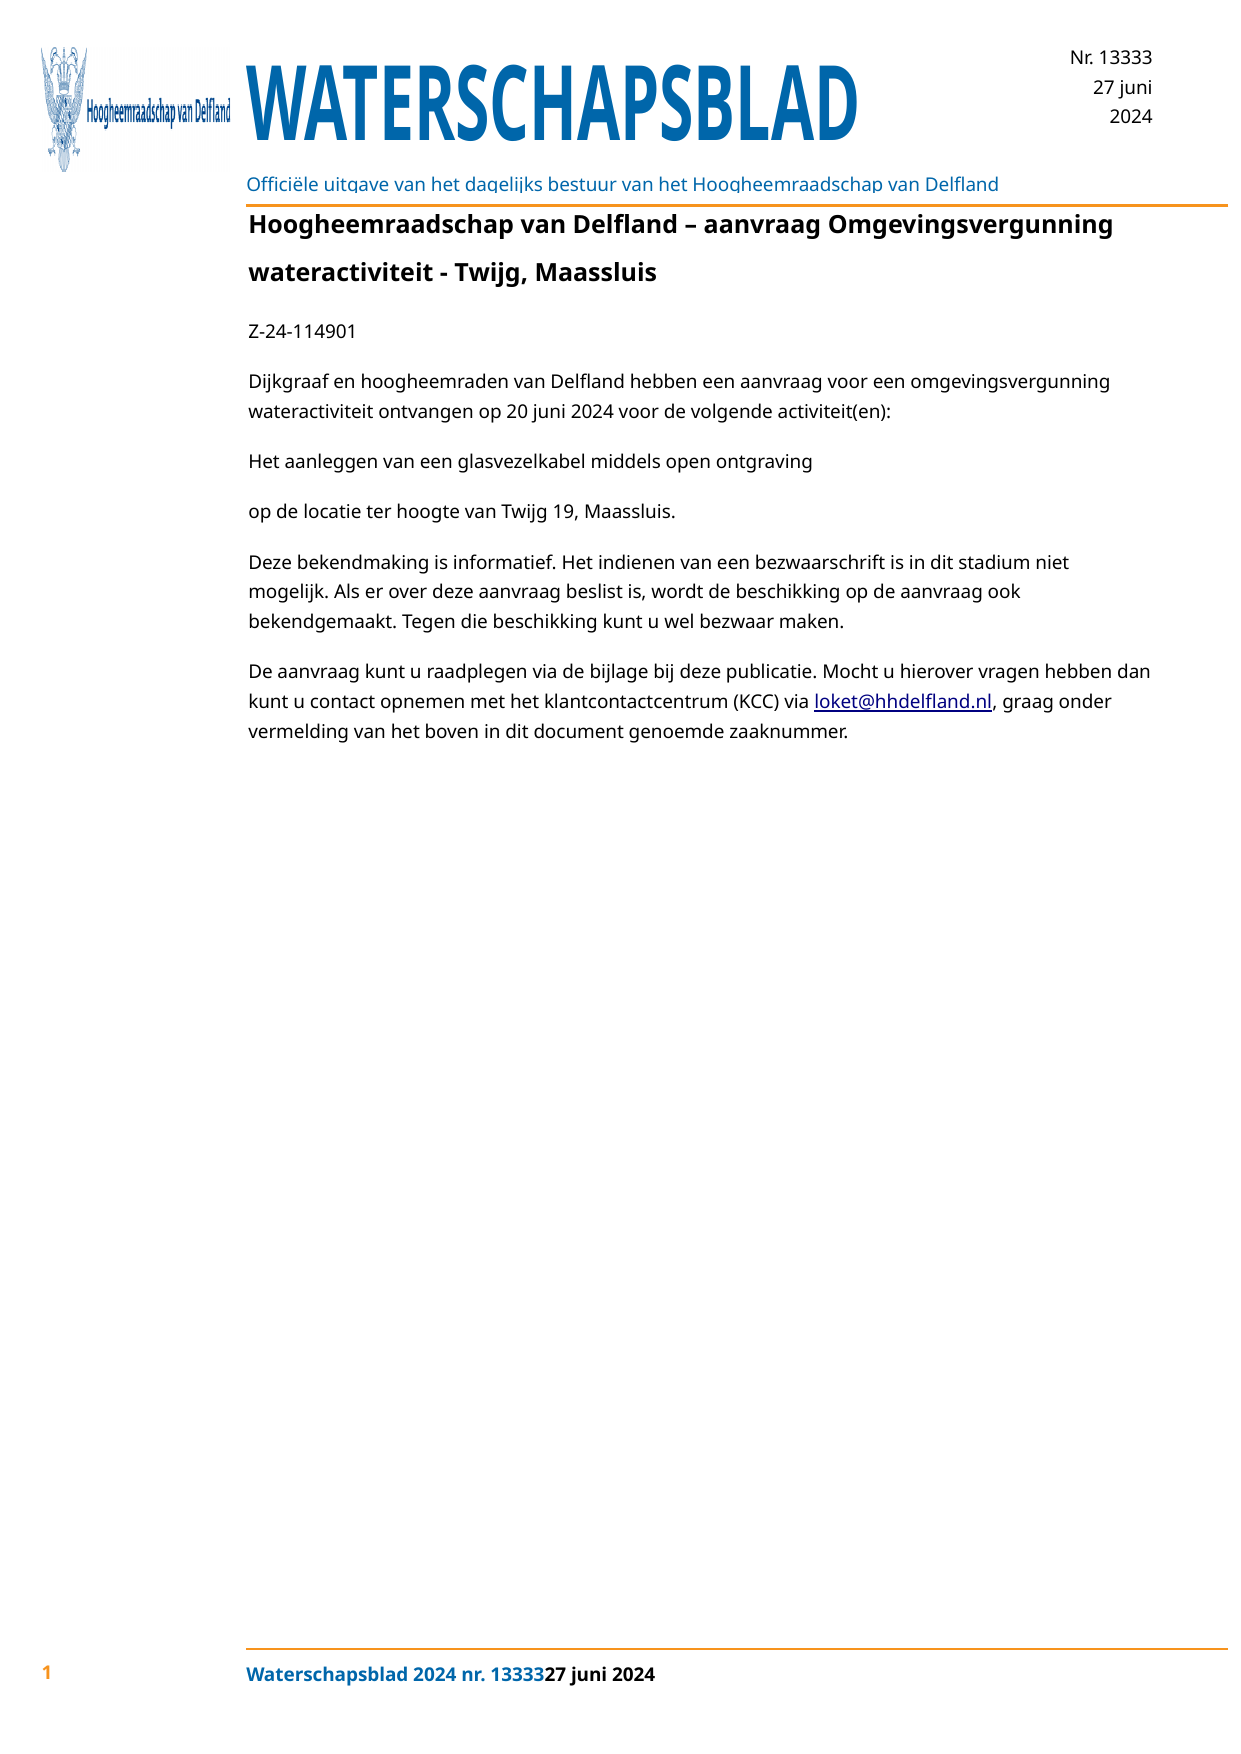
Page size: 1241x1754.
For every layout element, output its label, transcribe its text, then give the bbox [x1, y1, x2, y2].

text Hoogheemraadschap van Delfland – aanvraag Omgevingsvergunning wateractiviteit - Twijg, Maassluis [248, 207, 1152, 288]
text Deze bekendmaking is informatief. Het indienen van een bezwaarschrift is in dit stadium niet mogelijk. Als er over deze aanvraag beslist is, wordt de beschikking op de aanvraag ook bekendgemaakt. Tegen die beschikking kunt u wel bezwaar maken. [248, 549, 1152, 634]
text Dijkgraaf en hoogheemraden van Delfland hebben een aanvraag voor een omgevingsvergunning wateractiviteit ontvangen op 20 juni 2024 voor de volgende activiteit(en): [248, 368, 1152, 424]
text Z-24-114901 [248, 318, 1152, 344]
picture [41, 47, 231, 172]
text Het aanleggen van een glasvezelkabel middels open ontgraving [248, 448, 1152, 474]
text De aanvraag kunt u raadplegen via de bijlage bij deze publicatie. Mocht u hierover vragen hebben dan kunt u contact opnemen met het klantcontactcentrum (KCC) via loket@hhdelfland.nl, graag onder vermelding van het boven in dit document genoemde zaaknummer. [248, 659, 1152, 744]
text op de locatie ter hoogte van Twijg 19, Maassluis. [248, 499, 1152, 524]
